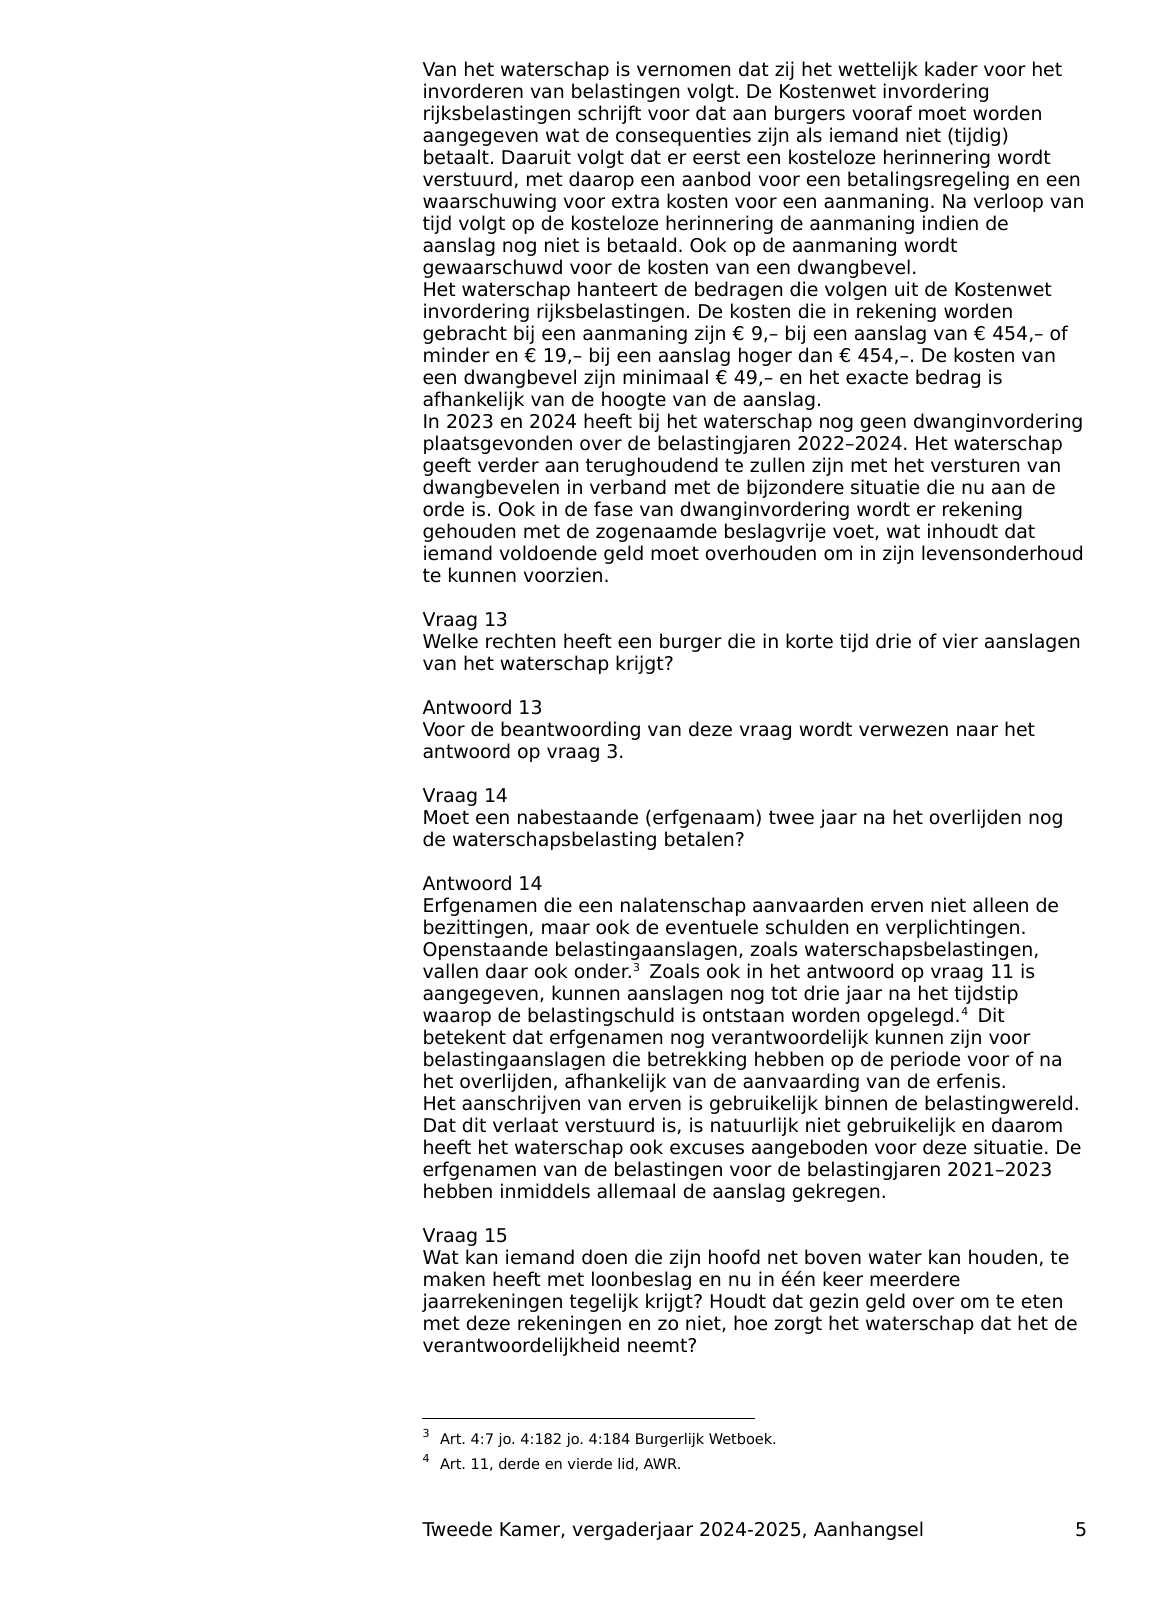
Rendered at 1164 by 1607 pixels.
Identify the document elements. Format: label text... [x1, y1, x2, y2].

text Wat kan iemand doen die zijn hoofd net boven water kan houden, te maken heeft met loonbeslag en nu in één keer meerdere jaarrekeningen tegelijk krijgt? Houdt dat gezin geld over om te eten met deze rekeningen en zo niet, hoe zorgt het waterschap dat het de verantwoordelijkheid neemt? [422, 1247, 1087, 1357]
text Moet een nabestaande (erfgenaam) twee jaar na het overlijden nog de waterschapsbelasting betalen? [422, 807, 1087, 851]
text Vraag 15 [422, 1225, 1087, 1247]
text Het waterschap hanteert de bedragen die volgen uit de Kostenwet invordering rijksbelastingen. De kosten die in rekening worden gebracht bij een aanmaning zijn € 9,– bij een aanslag van € 454,– of minder en € 19,– bij een aanslag hoger dan € 454,–. De kosten van een dwangbevel zijn minimaal € 49,– en het exacte bedrag is afhankelijk van de hoogte van de aanslag. [422, 279, 1087, 411]
text Welke rechten heeft een burger die in korte tijd drie of vier aanslagen van het waterschap krijgt? [422, 631, 1087, 675]
text Art. 11, derde en vierde lid, AWR. [422, 1452, 1087, 1474]
text Art. 4:7 jo. 4:182 jo. 4:184 Burgerlijk Wetboek. [422, 1427, 1087, 1449]
text Vraag 14 [422, 785, 1087, 807]
text Vraag 13 [422, 609, 1087, 631]
text Voor de beantwoording van deze vraag wordt verwezen naar het antwoord op vraag 3. [422, 719, 1087, 763]
text Van het waterschap is vernomen dat zij het wettelijk kader voor het invorderen van belastingen volgt. De Kostenwet invordering rijksbelastingen schrijft voor dat aan burgers vooraf moet worden aangegeven wat de consequenties zijn als iemand niet (tijdig) betaalt. Daaruit volgt dat er eerst een kosteloze herinnering wordt verstuurd, met daarop een aanbod voor een betalingsregeling en een waarschuwing voor extra kosten voor een aanmaning. Na verloop van tijd volgt op de kosteloze herinnering de aanmaning indien de aanslag nog niet is betaald. Ook op de aanmaning wordt gewaarschuwd voor de kosten van een dwangbevel. [422, 59, 1087, 279]
text Antwoord 13 [422, 697, 1087, 719]
text Antwoord 14 [422, 873, 1087, 895]
text Erfgenamen die een nalatenschap aanvaarden erven niet alleen de bezittingen, maar ook de eventuele schulden en verplichtingen. Openstaande belastingaanslagen, zoals waterschapsbelastingen, vallen daar ook onder. Zoals ook in het antwoord op vraag 11 is aangegeven, kunnen aanslagen nog tot drie jaar na het tijdstip waarop de belastingschuld is ontstaan worden opgelegd. Dit betekent dat erfgenamen nog verantwoordelijk kunnen zijn voor belastingaanslagen die betrekking hebben op de periode voor of na het overlijden, afhankelijk van de aanvaarding van de erfenis. [422, 895, 1087, 1093]
text Het aanschrijven van erven is gebruikelijk binnen de belastingwereld. Dat dit verlaat verstuurd is, is natuurlijk niet gebruikelijk en daarom heeft het waterschap ook excuses aangeboden voor deze situatie. De erfgenamen van de belastingen voor de belastingjaren 2021–2023 hebben inmiddels allemaal de aanslag gekregen. [422, 1093, 1087, 1203]
text In 2023 en 2024 heeft bij het waterschap nog geen dwanginvordering plaatsgevonden over de belastingjaren 2022–2024. Het waterschap geeft verder aan terughoudend te zullen zijn met het versturen van dwangbevelen in verband met de bijzondere situatie die nu aan de orde is. Ook in de fase van dwanginvordering wordt er rekening gehouden met de zogenaamde beslagvrije voet, wat inhoudt dat iemand voldoende geld moet overhouden om in zijn levensonderhoud te kunnen voorzien. [422, 411, 1087, 587]
